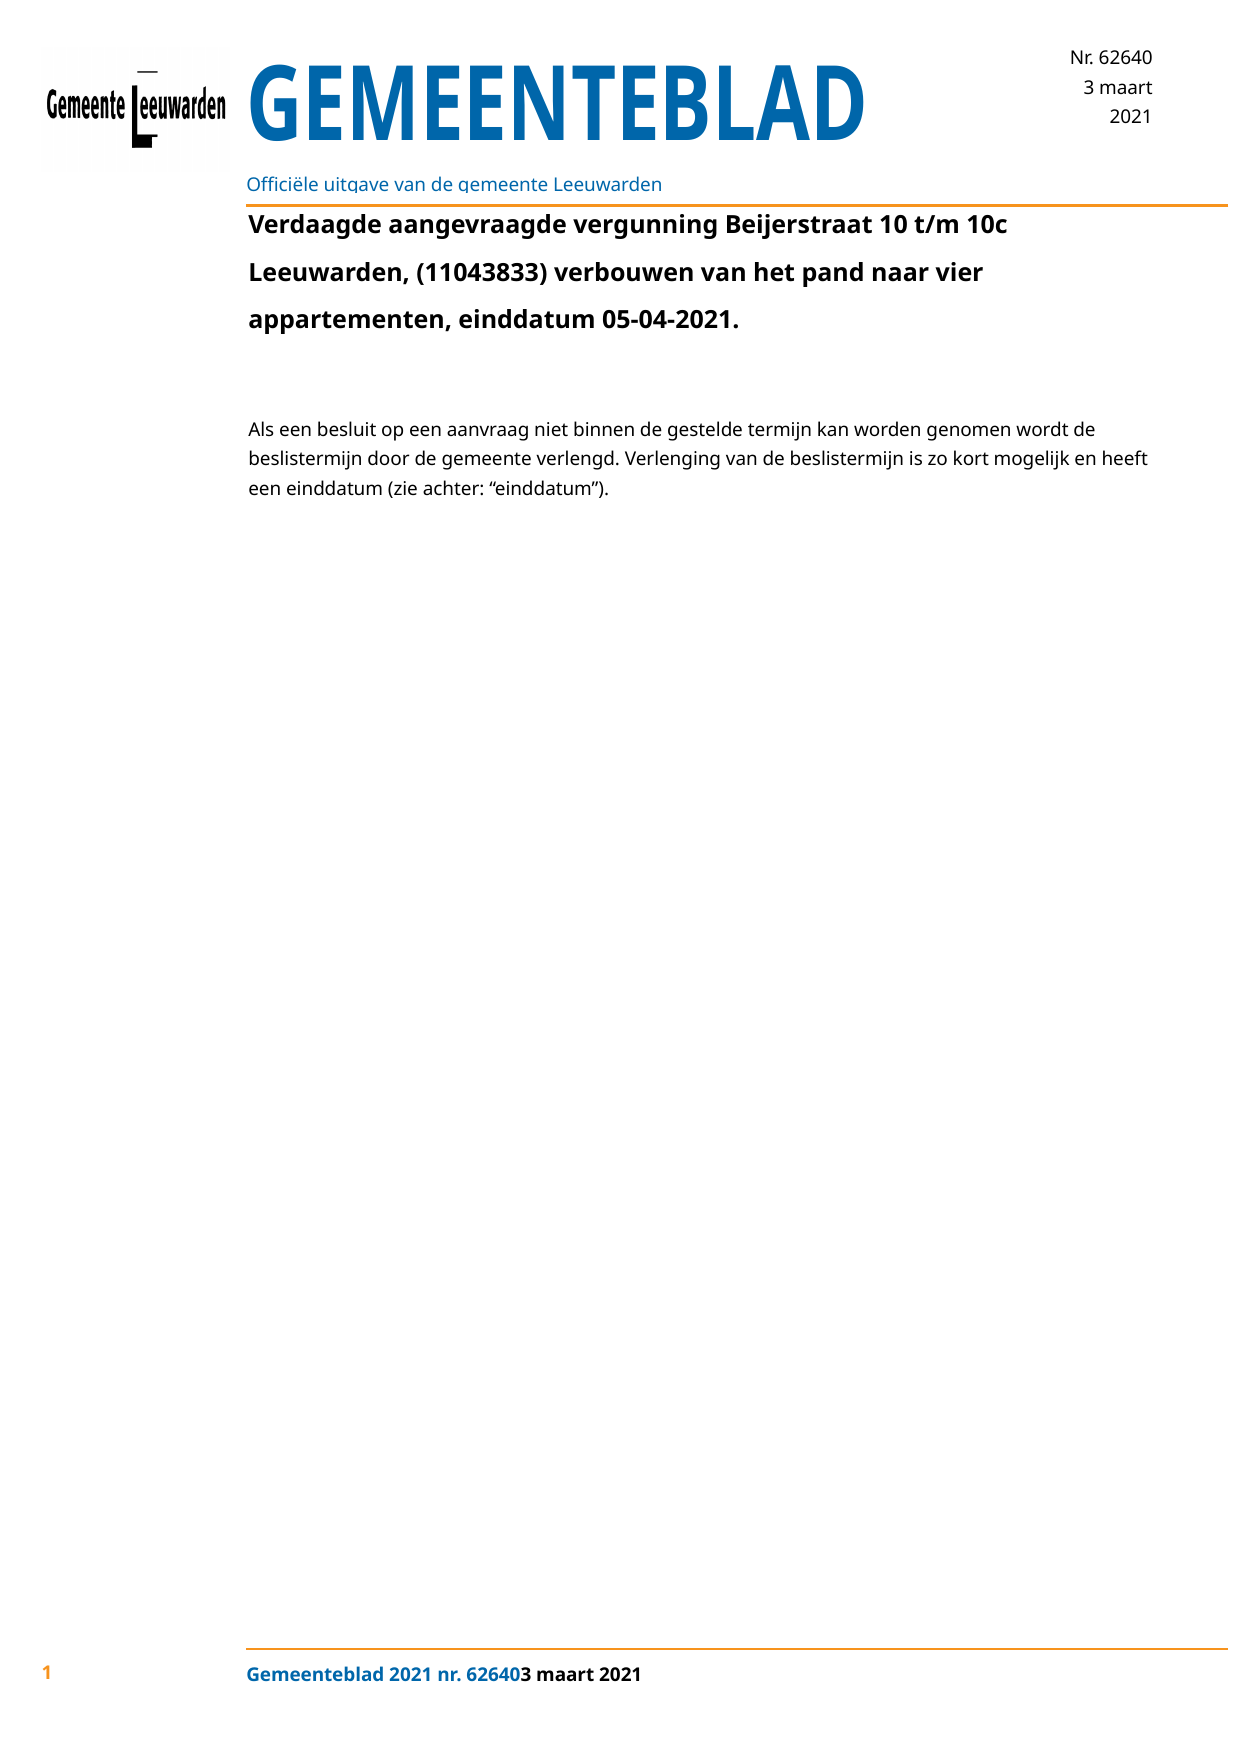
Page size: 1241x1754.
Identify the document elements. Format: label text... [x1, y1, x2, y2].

picture [41, 47, 231, 172]
text Verdaagde aangevraagde vergunning Beijerstraat 10 t/m 10c Leeuwarden, (11043833) verbouwen van het pand naar vier appartementen, einddatum 05-04-2021. [248, 207, 1152, 336]
text Als een besluit op een aanvraag niet binnen de gestelde termijn kan worden genomen wordt de beslistermijn door de gemeente verlengd. Verlenging van de beslistermijn is zo kort mogelijk en heeft een einddatum (zie achter: “einddatum”). [248, 416, 1152, 501]
